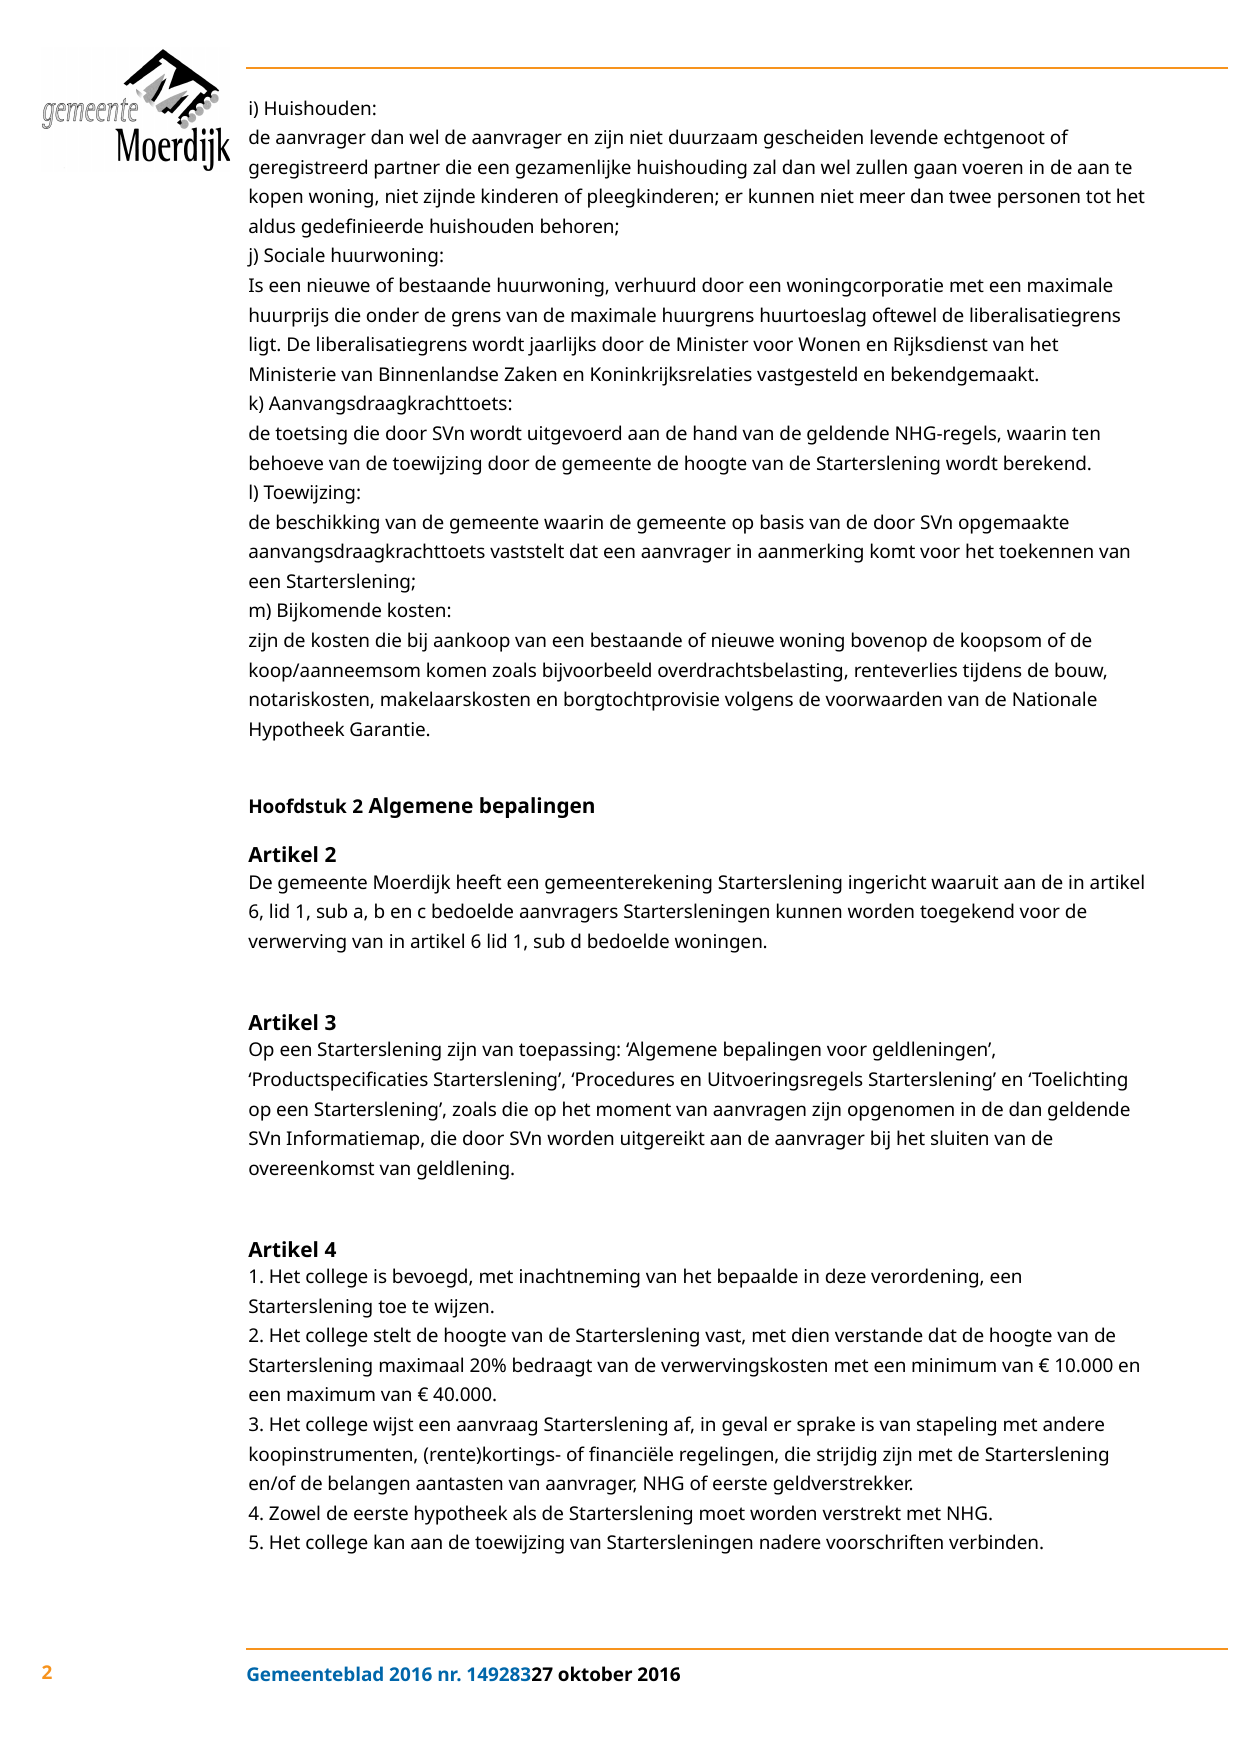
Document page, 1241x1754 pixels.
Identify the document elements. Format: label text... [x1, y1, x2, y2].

text 4. Zowel de eerste hypotheek als de Starterslening moet worden verstrekt met NHG. [248, 1500, 1152, 1526]
text Is een nieuwe of bestaande huurwoning, verhuurd door een woningcorporatie met een maximale huurprijs die onder de grens van de maximale huurgrens huurtoeslag oftewel de liberalisatiegrens ligt. De liberalisatiegrens wordt jaarlijks door de Minister voor Wonen en Rijksdienst van het Ministerie van Binnenlandse Zaken en Koninkrijksrelaties vastgesteld en bekendgemaakt. [248, 272, 1152, 387]
text Artikel 3 [248, 1008, 1152, 1037]
text Hoofdstuk 2 Algemene bepalingen [248, 791, 1152, 820]
text zijn de kosten die bij aankoop van een bestaande of nieuwe woning bovenop de koopsom of de koop/aanneemsom komen zoals bijvoorbeeld overdrachtsbelasting, renteverlies tijdens de bouw, notariskosten, makelaarskosten en borgtochtprovisie volgens de voorwaarden van de Nationale Hypotheek Garantie. [248, 627, 1152, 742]
text 2. Het college stelt de hoogte van de Starterslening vast, met dien verstande dat de hoogte van de Starterslening maximaal 20% bedraagt van de verwervingskosten met een minimum van € 10.000 en een maximum van € 40.000. [248, 1322, 1152, 1407]
text de toetsing die door SVn wordt uitgevoerd aan de hand van de geldende NHG-regels, waarin ten behoeve van de toewijzing door de gemeente de hoogte van de Starterslening wordt berekend. [248, 420, 1152, 476]
text Artikel 4 [248, 1235, 1152, 1263]
text de beschikking van de gemeente waarin de gemeente op basis van de door SVn opgemaakte aanvangsdraagkrachttoets vaststelt dat een aanvrager in aanmerking komt voor het toekennen van een Starterslening; [248, 509, 1152, 594]
text de aanvrager dan wel de aanvrager en zijn niet duurzaam gescheiden levende echtgenoot of geregistreerd partner die een gezamenlijke huishouding zal dan wel zullen gaan voeren in de aan te kopen woning, niet zijnde kinderen of pleegkinderen; er kunnen niet meer dan twee personen tot het aldus gedefinieerde huishouden behoren; [248, 124, 1152, 239]
text m) Bijkomende kosten: [248, 598, 1152, 623]
text i) Huishouden: [248, 95, 1152, 121]
text 5. Het college kan aan de toewijzing van Startersleningen nadere voorschriften verbinden. [248, 1529, 1152, 1555]
text l) Toewijzing: [248, 479, 1152, 505]
text 1. Het college is bevoegd, met inachtneming van het bepaalde in deze verordening, een Starterslening toe te wijzen. [248, 1263, 1152, 1319]
picture [41, 47, 231, 172]
text 3. Het college wijst een aanvraag Starterslening af, in geval er sprake is van stapeling met andere koopinstrumenten, (rente)kortings- of financiële regelingen, die strijdig zijn met de Starterslening en/of de belangen aantasten van aanvrager, NHG of eerste geldverstrekker. [248, 1411, 1152, 1496]
text k) Aanvangsdraagkrachttoets: [248, 391, 1152, 416]
text Artikel 2 [248, 841, 1152, 869]
text Op een Starterslening zijn van toepassing: ‘Algemene bepalingen voor geldleningen’, ‘Productspecificaties Starterslening’, ‘Procedures en Uitvoeringsregels Starterslening’ en ‘Toelichting op een Starterslening’, zoals die op het moment van aanvragen zijn opgenomen in de dan geldende SVn Informatiemap, die door SVn worden uitgereikt aan de aanvrager bij het sluiten van de overeenkomst van geldlening. [248, 1037, 1152, 1181]
text j) Sociale huurwoning: [248, 243, 1152, 268]
text De gemeente Moerdijk heeft een gemeenterekening Starterslening ingericht waaruit aan de in artikel 6, lid 1, sub a, b en c bedoelde aanvragers Startersleningen kunnen worden toegekend voor de verwerving van in artikel 6 lid 1, sub d bedoelde woningen. [248, 869, 1152, 954]
